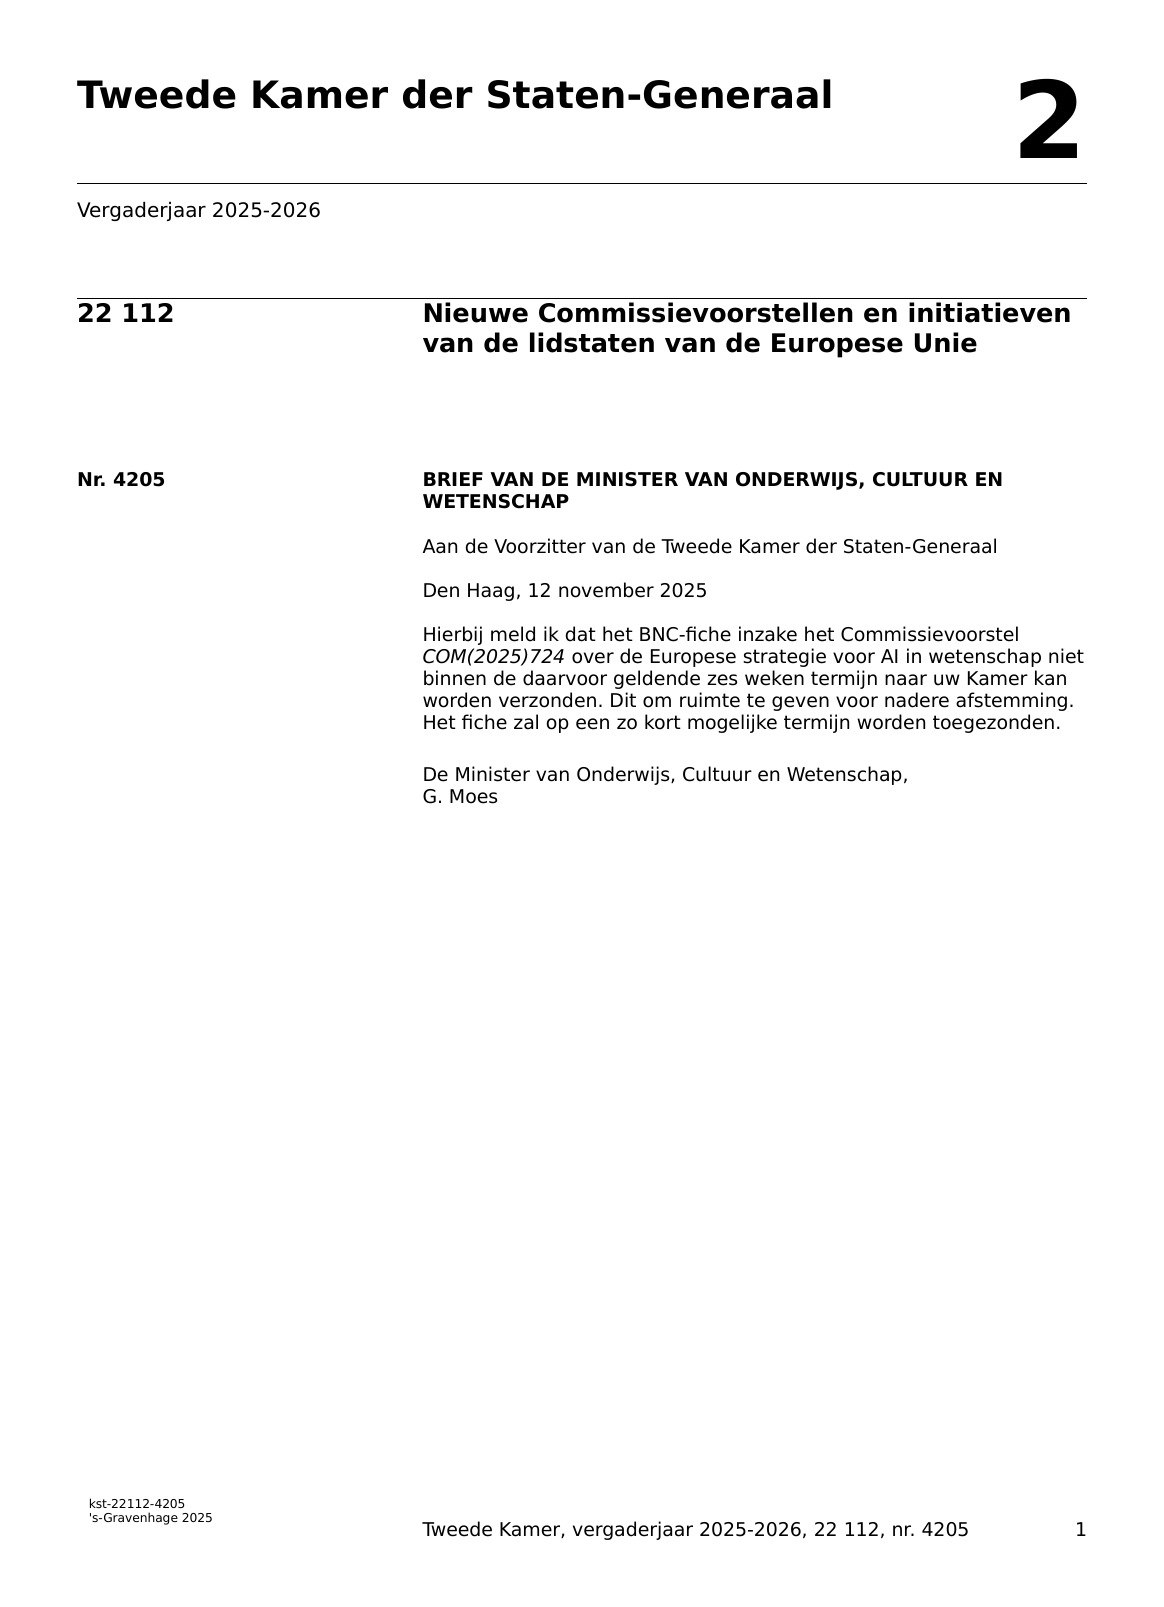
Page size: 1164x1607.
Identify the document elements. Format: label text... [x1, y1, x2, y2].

subtitle 22 112 Nieuwe Commissievoorstellen en initiatieven van de lidstaten van de Europese Unie [77, 299, 1087, 358]
text kst-22112-4205 [88, 1497, 323, 1511]
table_cell Vergaderjaar 2025-2026 [77, 184, 1087, 298]
table_header 2 [886, 59, 1087, 183]
text Hierbij meld ik dat het BNC-fiche inzake het Commissievoorstel COM(2025)724 over de Europese strategie voor AI in wetenschap niet binnen de daarvoor geldende zes weken termijn naar uw Kamer kan worden verzonden. Dit om ruimte te geven voor nadere afstemming. Het fiche zal op een zo kort mogelijke termijn worden toegezonden. [422, 624, 1087, 734]
text Aan de Voorzitter van de Tweede Kamer der Staten-Generaal [422, 536, 1087, 557]
table_header Tweede Kamer der Staten-Generaal [77, 59, 886, 183]
text 's-Gravenhage 2025 [88, 1511, 323, 1525]
text Den Haag, 12 november 2025 [422, 580, 1087, 602]
text De Minister van Onderwijs, Cultuur en Wetenschap, G. Moes [422, 764, 1087, 808]
subtitle Nr. 4205 BRIEF VAN DE MINISTER VAN ONDERWIJS, CULTUUR EN WETENSCHAP [77, 469, 1087, 513]
